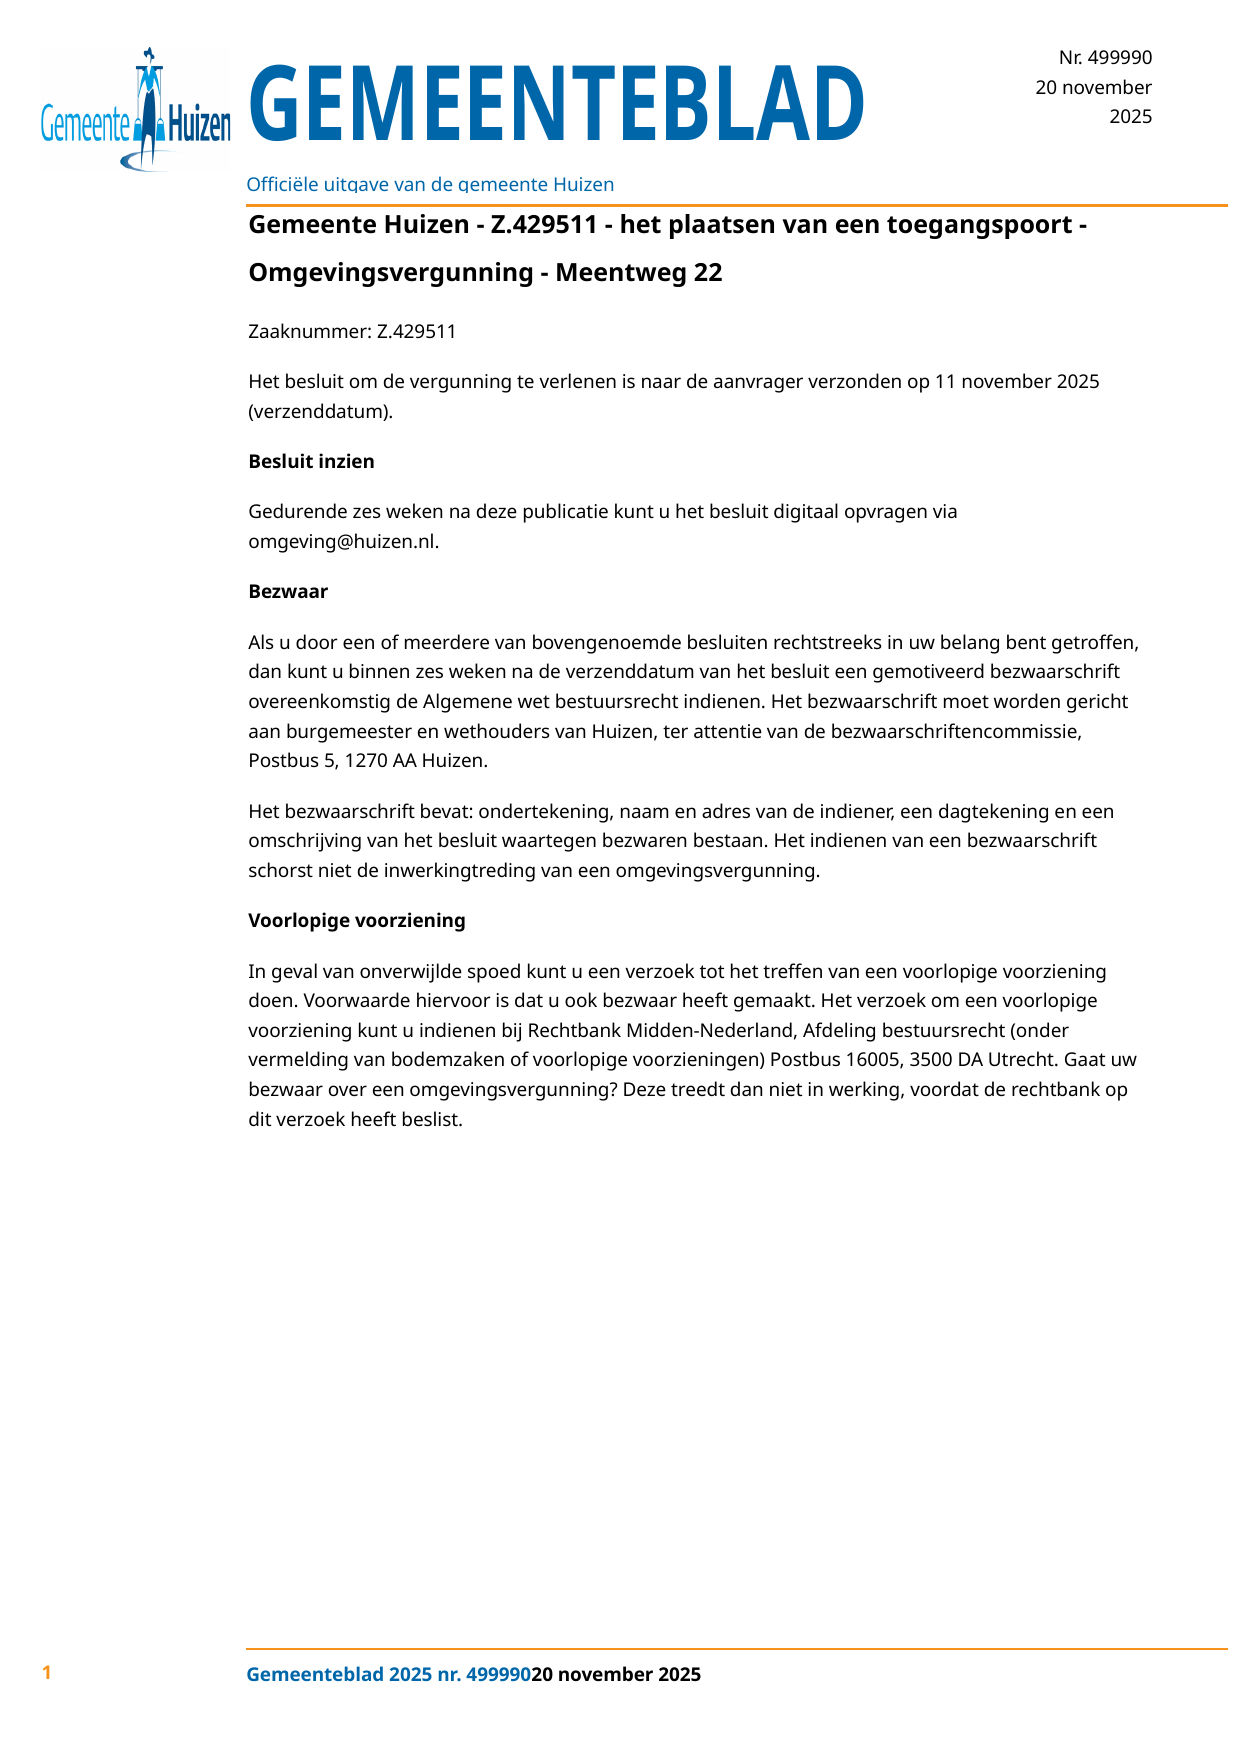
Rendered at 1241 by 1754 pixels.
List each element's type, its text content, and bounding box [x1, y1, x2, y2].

text Als u door een of meerdere van bovengenoemde besluiten rechtstreeks in uw belang bent getroffen, dan kunt u binnen zes weken na de verzenddatum van het besluit een gemotiveerd bezwaarschrift overeenkomstig de Algemene wet bestuursrecht indienen. Het bezwaarschrift moet worden gericht aan burgemeester en wethouders van Huizen, ter attentie van de bezwaarschriftencommissie, Postbus 5, 1270 AA Huizen. [248, 629, 1152, 773]
text Bezwaar [248, 579, 1152, 604]
text Voorlopige voorziening [248, 907, 1152, 933]
text Gedurende zes weken na deze publicatie kunt u het besluit digitaal opvragen via omgeving@huizen.nl. [248, 499, 1152, 554]
text Het besluit om de vergunning te verlenen is naar de aanvrager verzonden op 11 november 2025 (verzenddatum). [248, 368, 1152, 424]
picture [41, 47, 231, 172]
text Gemeente Huizen - Z.429511 - het plaatsen van een toegangspoort - Omgevingsvergunning - Meentweg 22 [248, 207, 1152, 288]
text In geval van onverwijlde spoed kunt u een verzoek tot het treffen van een voorlopige voorziening doen. Voorwaarde hiervoor is dat u ook bezwaar heeft gemaakt. Het verzoek om een voorlopige voorziening kunt u indienen bij Rechtbank Midden-Nederland, Afdeling bestuursrecht (onder vermelding van bodemzaken of voorlopige voorzieningen) Postbus 16005, 3500 DA Utrecht. Gaat uw bezwaar over een omgevingsvergunning? Deze treedt dan niet in werking, voordat de rechtbank op dit verzoek heeft beslist. [248, 958, 1152, 1132]
text Zaaknummer: Z.429511 [248, 318, 1152, 344]
text Besluit inzien [248, 448, 1152, 474]
text Het bezwaarschrift bevat: ondertekening, naam en adres van de indiener, een dagtekening en een omschrijving van het besluit waartegen bezwaren bestaan. Het indienen van een bezwaarschrift schorst niet de inwerkingtreding van een omgevingsvergunning. [248, 798, 1152, 883]
